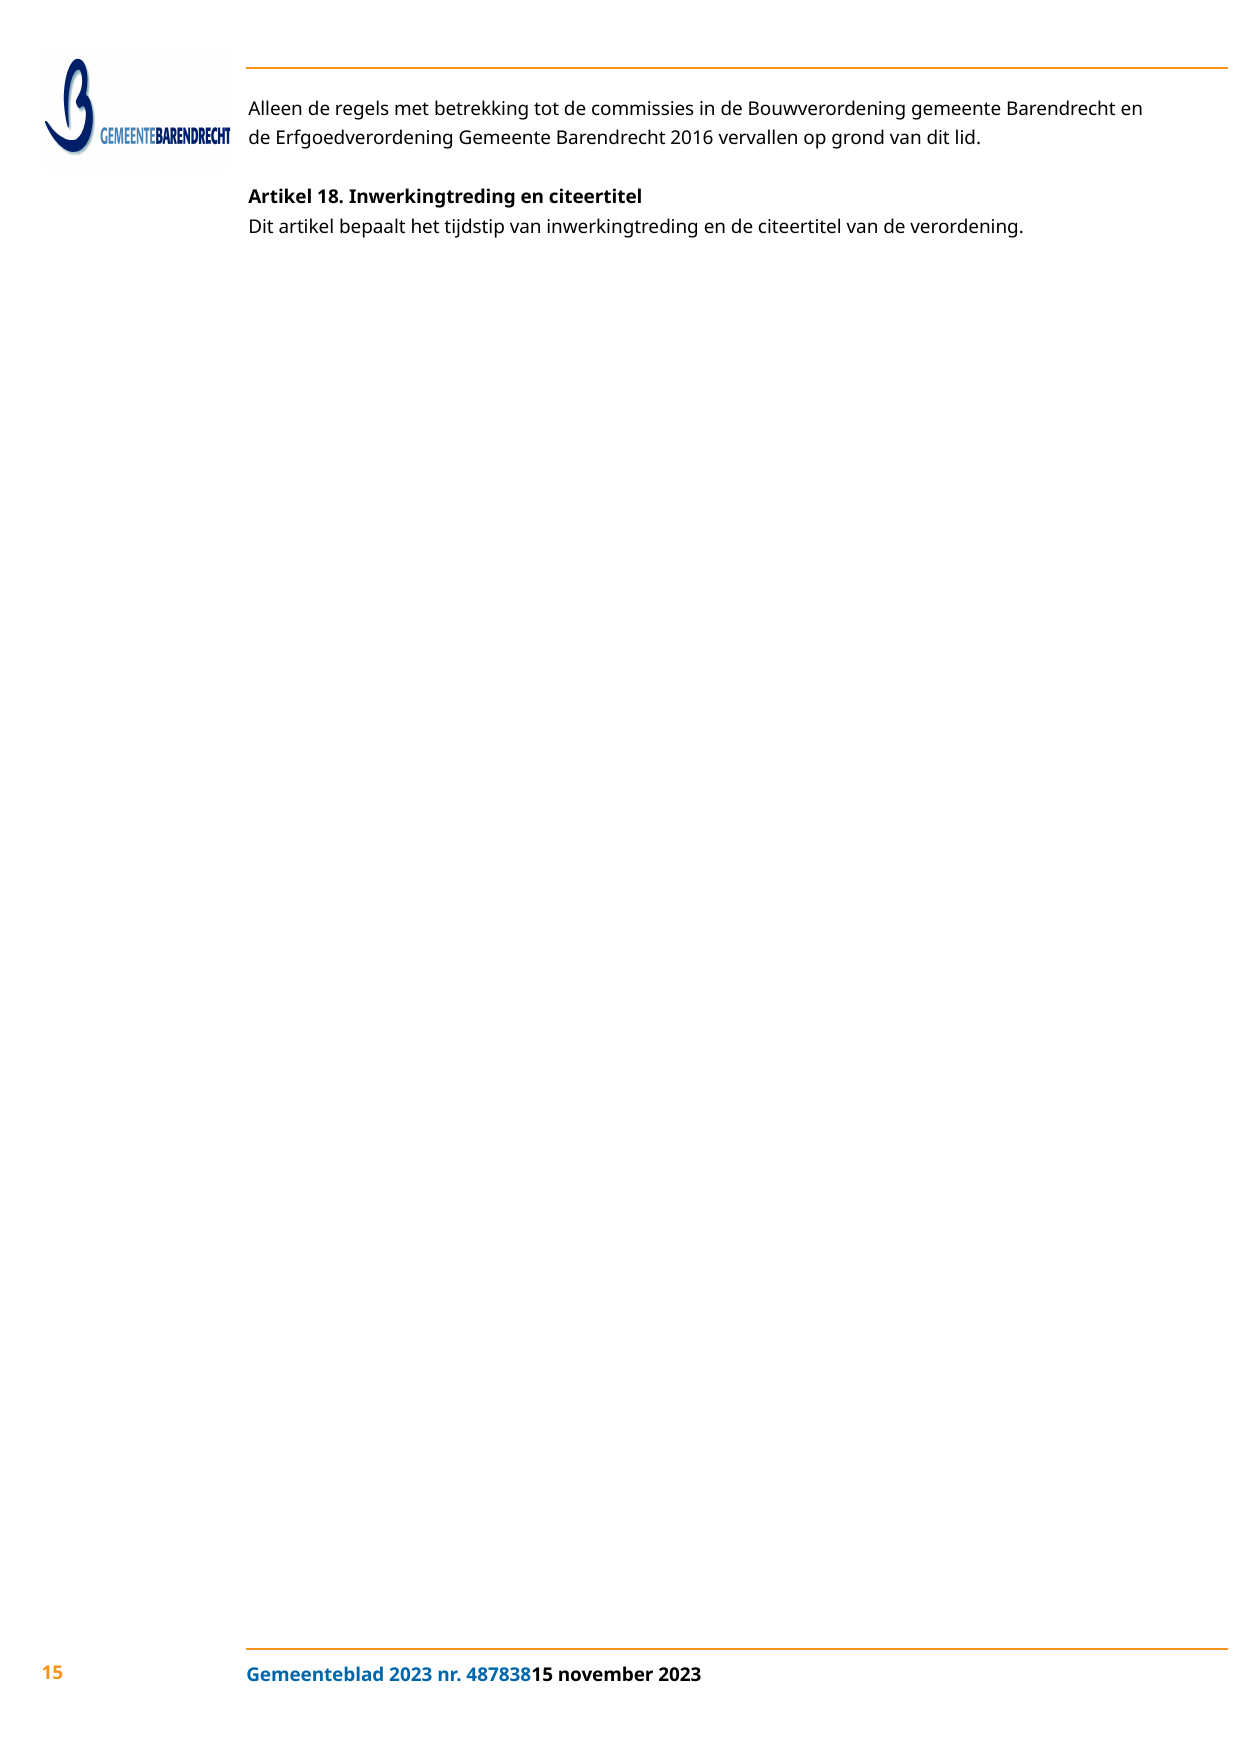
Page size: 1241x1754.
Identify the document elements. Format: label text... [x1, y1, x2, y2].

picture [41, 47, 231, 172]
text Artikel 18. Inwerkingtreding en citeertitel [248, 183, 1152, 209]
text Dit artikel bepaalt het tijdstip van inwerkingtreding en de citeertitel van de verordening. [248, 213, 1152, 239]
text Alleen de regels met betrekking tot de commissies in de Bouwverordening gemeente Barendrecht en de Erfgoedverordening Gemeente Barendrecht 2016 vervallen op grond van dit lid. [248, 95, 1152, 150]
